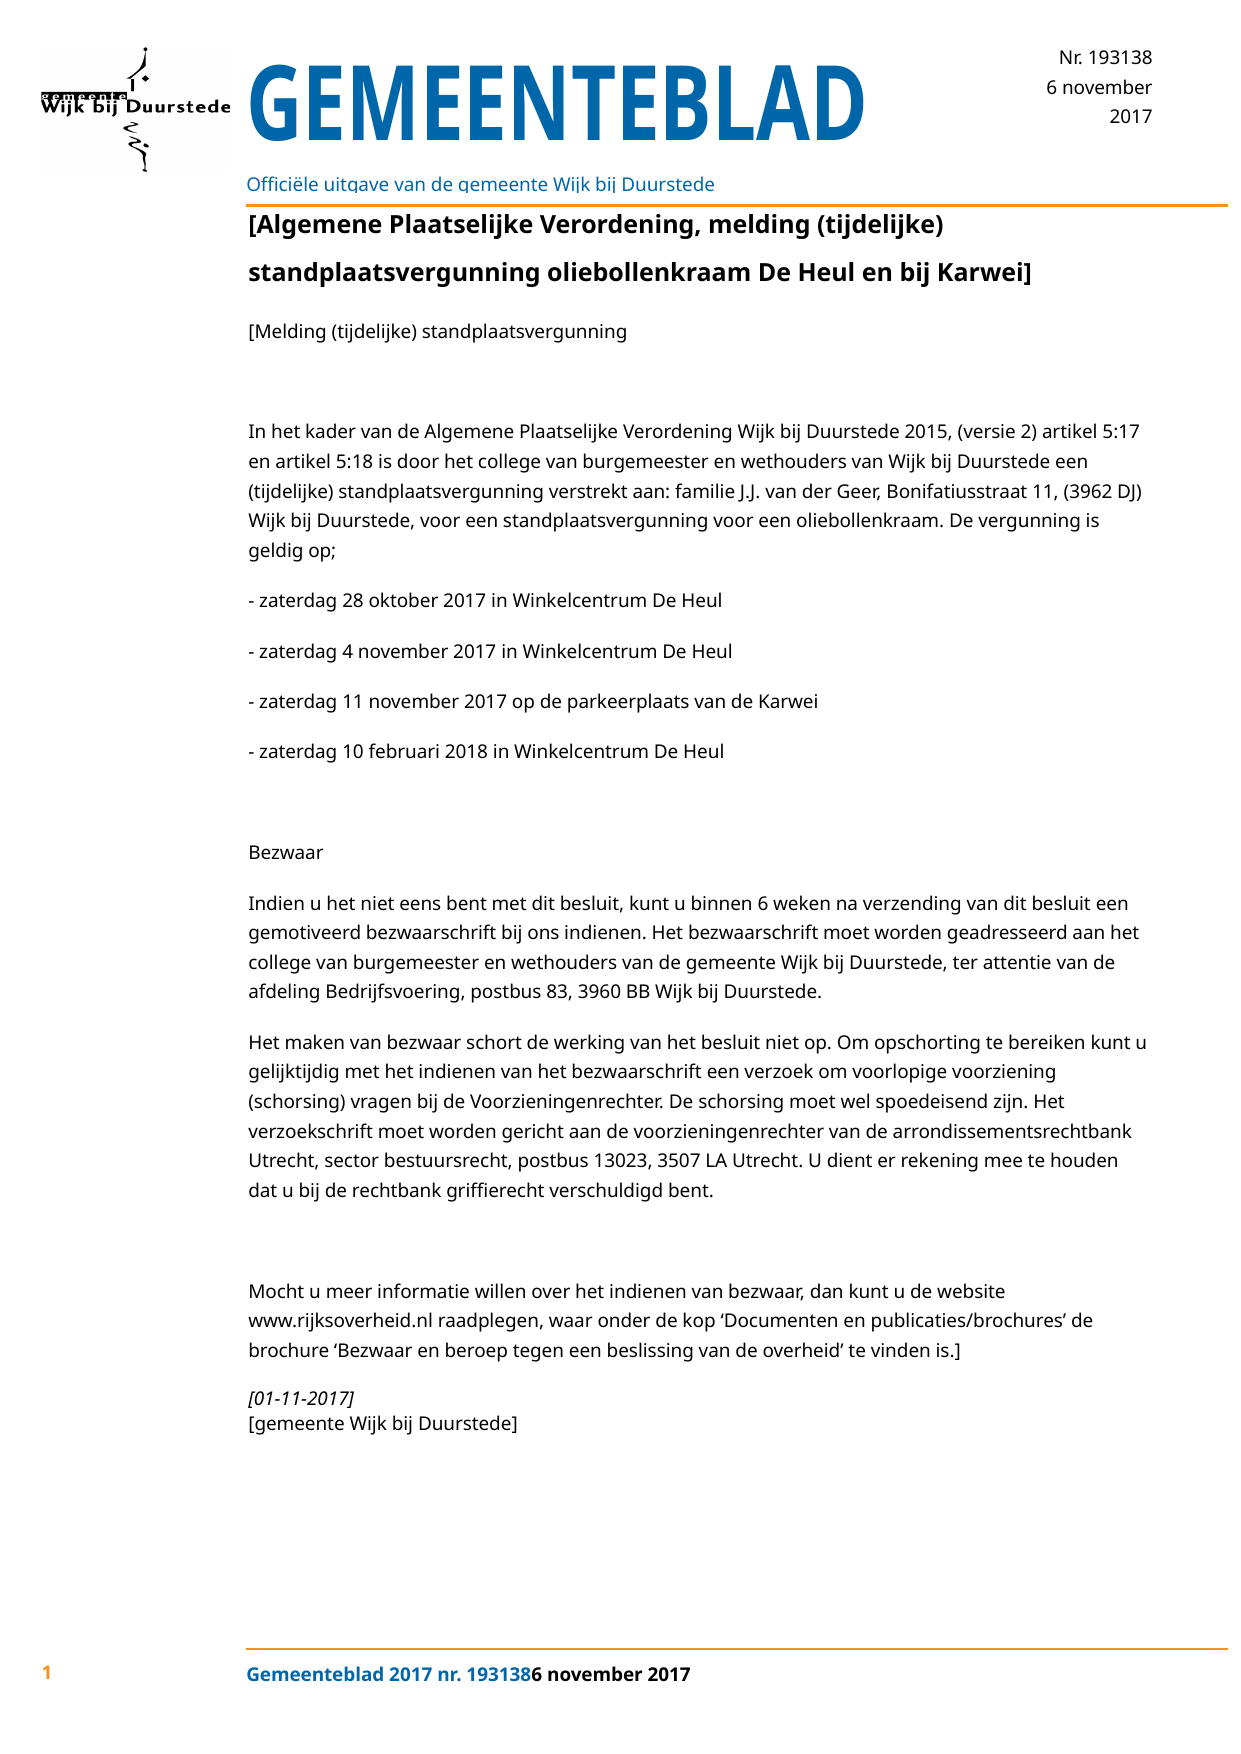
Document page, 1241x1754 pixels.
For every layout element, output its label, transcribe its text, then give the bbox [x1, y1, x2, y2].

picture [41, 47, 231, 172]
text In het kader van de Algemene Plaatselijke Verordening Wijk bij Duurstede 2015, (versie 2) artikel 5:17 en artikel 5:18 is door het college van burgemeester en wethouders van Wijk bij Duurstede een (tijdelijke) standplaatsvergunning verstrekt aan: familie J.J. van der Geer, Bonifatiusstraat 11, (3962 DJ) Wijk bij Duurstede, voor een standplaatsvergunning voor een oliebollenkraam. De vergunning is geldig op; [248, 419, 1152, 563]
text - zaterdag 11 november 2017 op de parkeerplaats van de Karwei [248, 688, 1152, 714]
text Indien u het niet eens bent met dit besluit, kunt u binnen 6 weken na verzending van dit besluit een gemotiveerd bezwaarschrift bij ons indienen. Het bezwaarschrift moet worden geadresseerd aan het college van burgemeester en wethouders van de gemeente Wijk bij Duurstede, ter attentie van de afdeling Bedrijfsvoering, postbus 83, 3960 BB Wijk bij Duurstede. [248, 890, 1152, 1004]
text [gemeente Wijk bij Duurstede] [248, 1411, 1152, 1436]
text - zaterdag 28 oktober 2017 in Winkelcentrum De Heul [248, 587, 1152, 613]
text [Algemene Plaatselijke Verordening, melding (tijdelijke) standplaatsvergunning oliebollenkraam De Heul en bij Karwei] [248, 207, 1152, 288]
text - zaterdag 4 november 2017 in Winkelcentrum De Heul [248, 638, 1152, 664]
text Mocht u meer informatie willen over het indienen van bezwaar, dan kunt u de website www.rijksoverheid.nl raadplegen, waar onder de kop ‘Documenten en publicaties/brochures’ de brochure ‘Bezwaar en beroep tegen een beslissing van de overheid’ te vinden is.] [248, 1278, 1152, 1363]
text Bezwaar [248, 839, 1152, 865]
text Het maken van bezwaar schort de werking van het besluit niet op. Om opschorting te bereiken kunt u gelijktijdig met het indienen van het bezwaarschrift een verzoek om voorlopige voorziening (schorsing) vragen bij de Voorzieningenrechter. De schorsing moet wel spoedeisend zijn. Het verzoekschrift moet worden gericht aan de voorzieningenrechter van de arrondissementsrechtbank Utrecht, sector bestuursrecht, postbus 13023, 3507 LA Utrecht. U dient er rekening mee te houden dat u bij de rechtbank griffierecht verschuldigd bent. [248, 1029, 1152, 1203]
text - zaterdag 10 februari 2018 in Winkelcentrum De Heul [248, 739, 1152, 764]
text [01-11-2017] [248, 1385, 1152, 1411]
text [Melding (tijdelijke) standplaatsvergunning [248, 318, 1152, 344]
